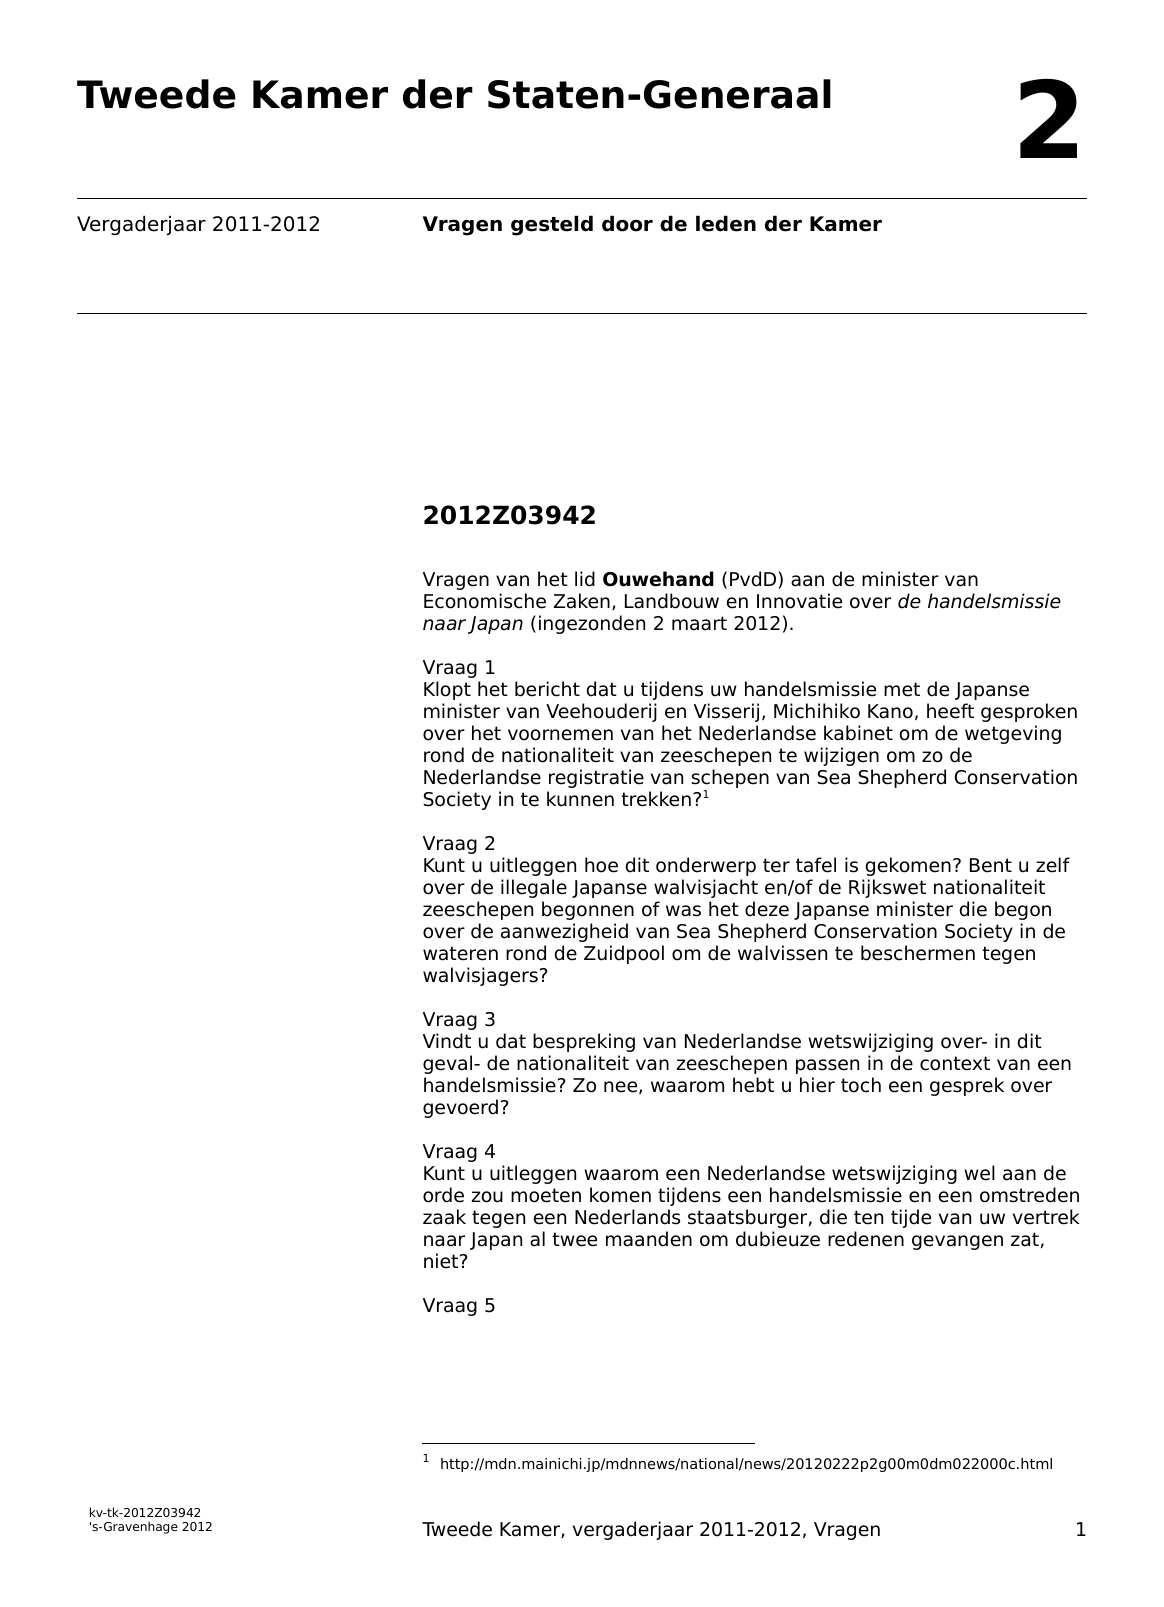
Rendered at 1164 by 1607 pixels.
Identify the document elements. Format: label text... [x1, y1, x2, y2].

table_header 2 [886, 59, 1087, 198]
text Vraag 1 [422, 657, 1087, 679]
text kv-tk-2012Z03942 [88, 1506, 323, 1520]
text Kunt u uitleggen waarom een Nederlandse wetswijziging wel aan de orde zou moeten komen tijdens een handelsmissie en een omstreden zaak tegen een Nederlands staatsburger, die ten tijde van uw vertrek naar Japan al twee maanden om dubieuze redenen gevangen zat, niet? [422, 1163, 1087, 1273]
table_header Tweede Kamer der Staten-Generaal [77, 59, 886, 198]
text Vraag 3 [422, 1009, 1087, 1031]
text Vragen van het lid Ouwehand (PvdD) aan de minister van Economische Zaken, Landbouw en Innovatie over de handelsmissie naar Japan (ingezonden 2 maart 2012). [422, 569, 1087, 635]
text Vraag 4 [422, 1141, 1087, 1163]
text 's-Gravenhage 2012 [88, 1520, 323, 1534]
table_cell Vergaderjaar 2011-2012 [77, 199, 422, 313]
text Kunt u uitleggen hoe dit onderwerp ter tafel is gekomen? Bent u zelf over de illegale Japanse walvisjacht en/of de Rijkswet nationaliteit zeeschepen begonnen of was het deze Japanse minister die begon over de aanwezigheid van Sea Shepherd Conservation Society in de wateren rond de Zuidpool om de walvissen te beschermen tegen walvisjagers? [422, 855, 1087, 987]
table_cell Vragen gesteld door de leden der Kamer [422, 199, 1087, 313]
text Vindt u dat bespreking van Nederlandse wetswijziging over- in dit geval- de nationaliteit van zeeschepen passen in de context van een handelsmissie? Zo nee, waarom hebt u hier toch een gesprek over gevoerd? [422, 1031, 1087, 1119]
text http://mdn.mainichi.jp/mdnnews/national/news/20120222p2g00m0dm022000c.html [422, 1452, 1087, 1474]
text Vraag 2 [422, 833, 1087, 855]
text Klopt het bericht dat u tijdens uw handelsmissie met de Japanse minister van Veehouderij en Visserij, Michihiko Kano, heeft gesproken over het voornemen van het Nederlandse kabinet om de wetgeving rond de nationaliteit van zeeschepen te wijzigen om zo de Nederlandse registratie van schepen van Sea Shepherd Conservation Society in te kunnen trekken? [422, 679, 1087, 811]
text 2012Z03942 [422, 501, 1087, 531]
text Vraag 5 [422, 1295, 1087, 1317]
